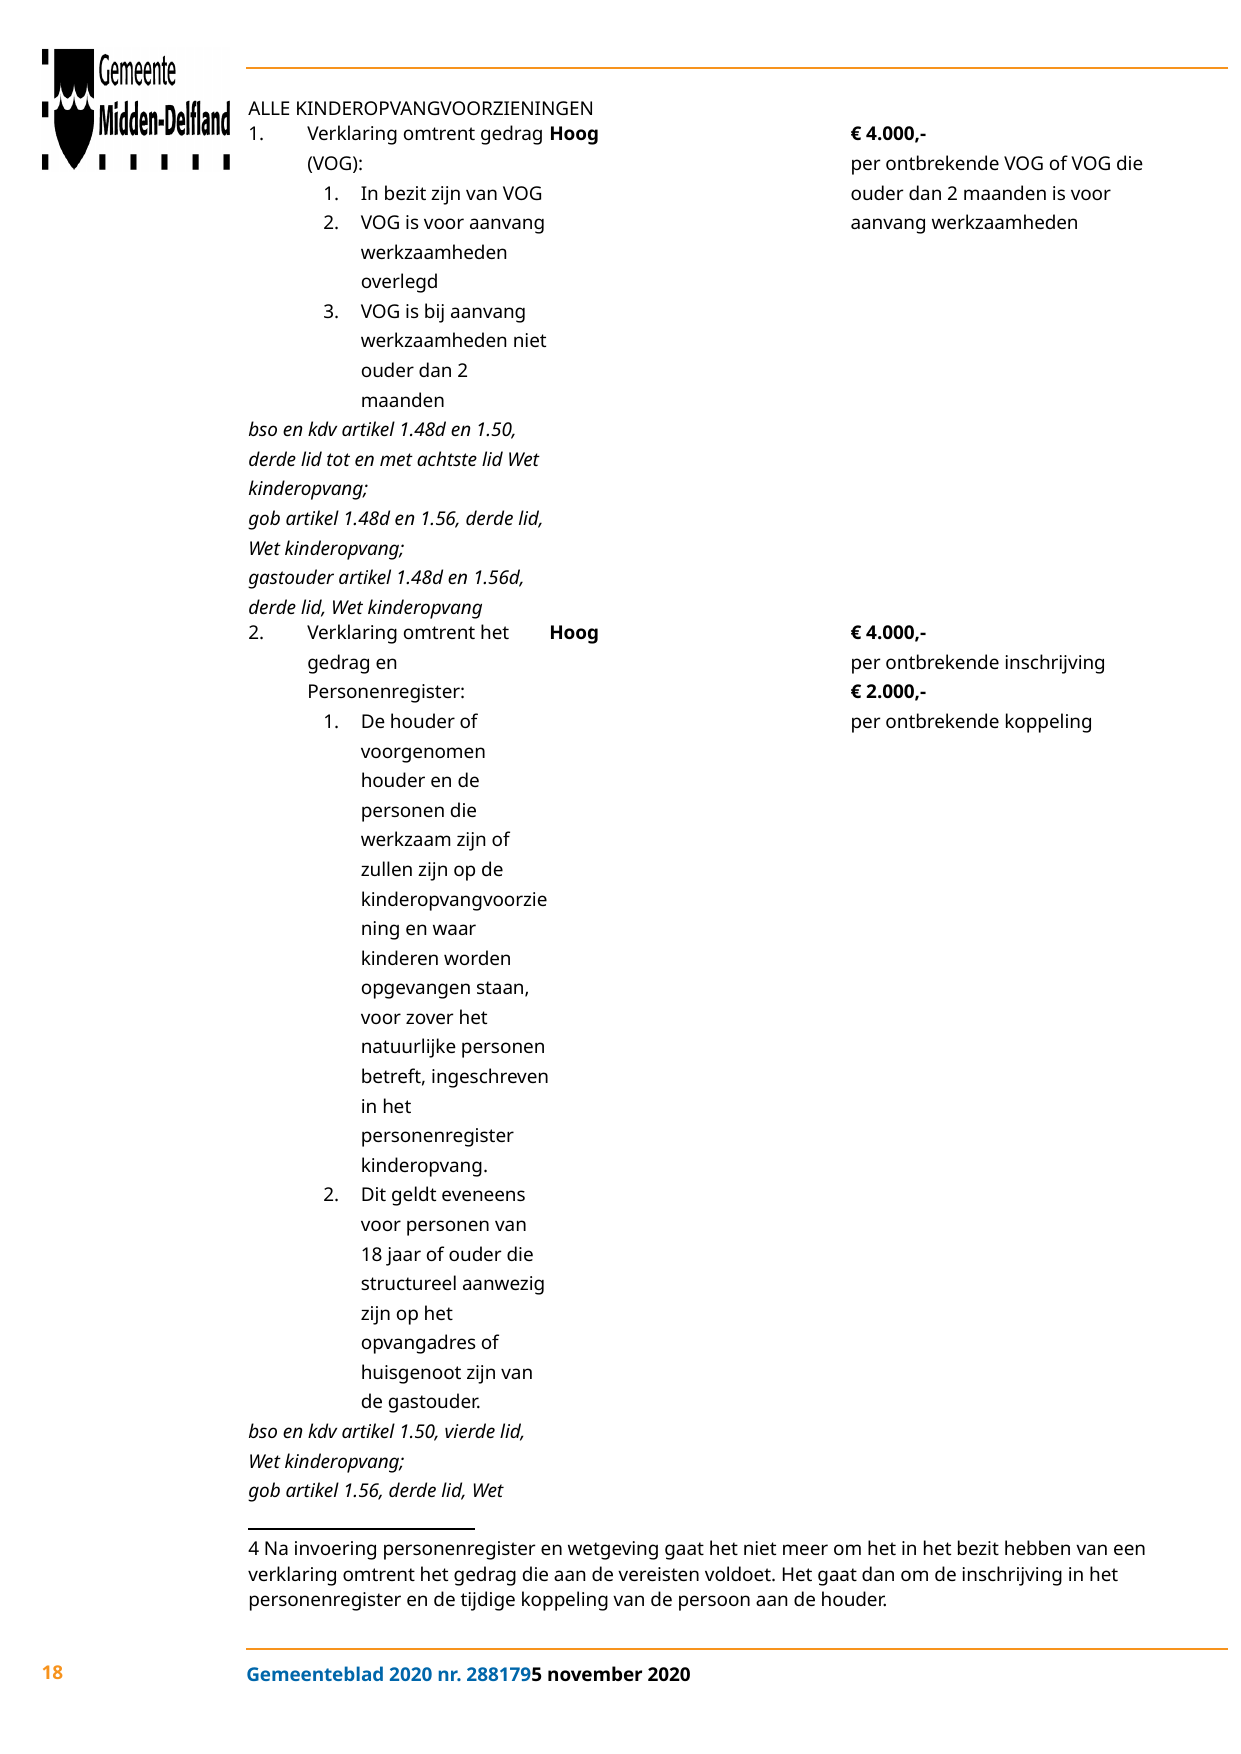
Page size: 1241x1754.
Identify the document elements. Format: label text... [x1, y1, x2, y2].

table_cell ALLE KINDEROPVANGVOORZIENINGEN [248, 95, 1152, 121]
picture [41, 47, 231, 172]
table_cell € 4.000,- per ontbrekende VOG of VOG die ouder dan 2 maanden is voor aanvang werkzaamheden [850, 121, 1152, 619]
table_cell Verklaring omtrent het gedrag en Personenregister: De houder of voorgenomen houder en de personen die werkzaam zijn of zullen zijn op de kinderopvangvoorziening en waar kinderen worden opgevangen staan, voor zover het natuurlijke personen betreft, ingeschreven in het personenregister kinderopvang. Dit geldt eveneens voor personen van 18 jaar of ouder die structureel aanwezig zijn op het opvangadres of huisgenoot zijn van de gastouder. bso en kdv artikel 1.50, vierde lid, Wet kinderopvang; gob artikel 1.56, derde lid, Wet [248, 620, 549, 1503]
table_cell € 4.000,- per ontbrekende inschrijving € 2.000,- per ontbrekende koppeling [850, 620, 1152, 1503]
table_cell Hoog [549, 620, 850, 1503]
table_cell Hoog [549, 121, 850, 619]
table_cell Verklaring omtrent gedrag (VOG): In bezit zijn van VOG VOG is voor aanvang werkzaamheden overlegd VOG is bij aanvang werkzaamheden niet ouder dan 2 maanden bso en kdv artikel 1.48d en 1.50, derde lid tot en met achtste lid Wet kinderopvang; gob artikel 1.48d en 1.56, derde lid, Wet kinderopvang; gastouder artikel 1.48d en 1.56d, derde lid, Wet kinderopvang [248, 121, 549, 619]
